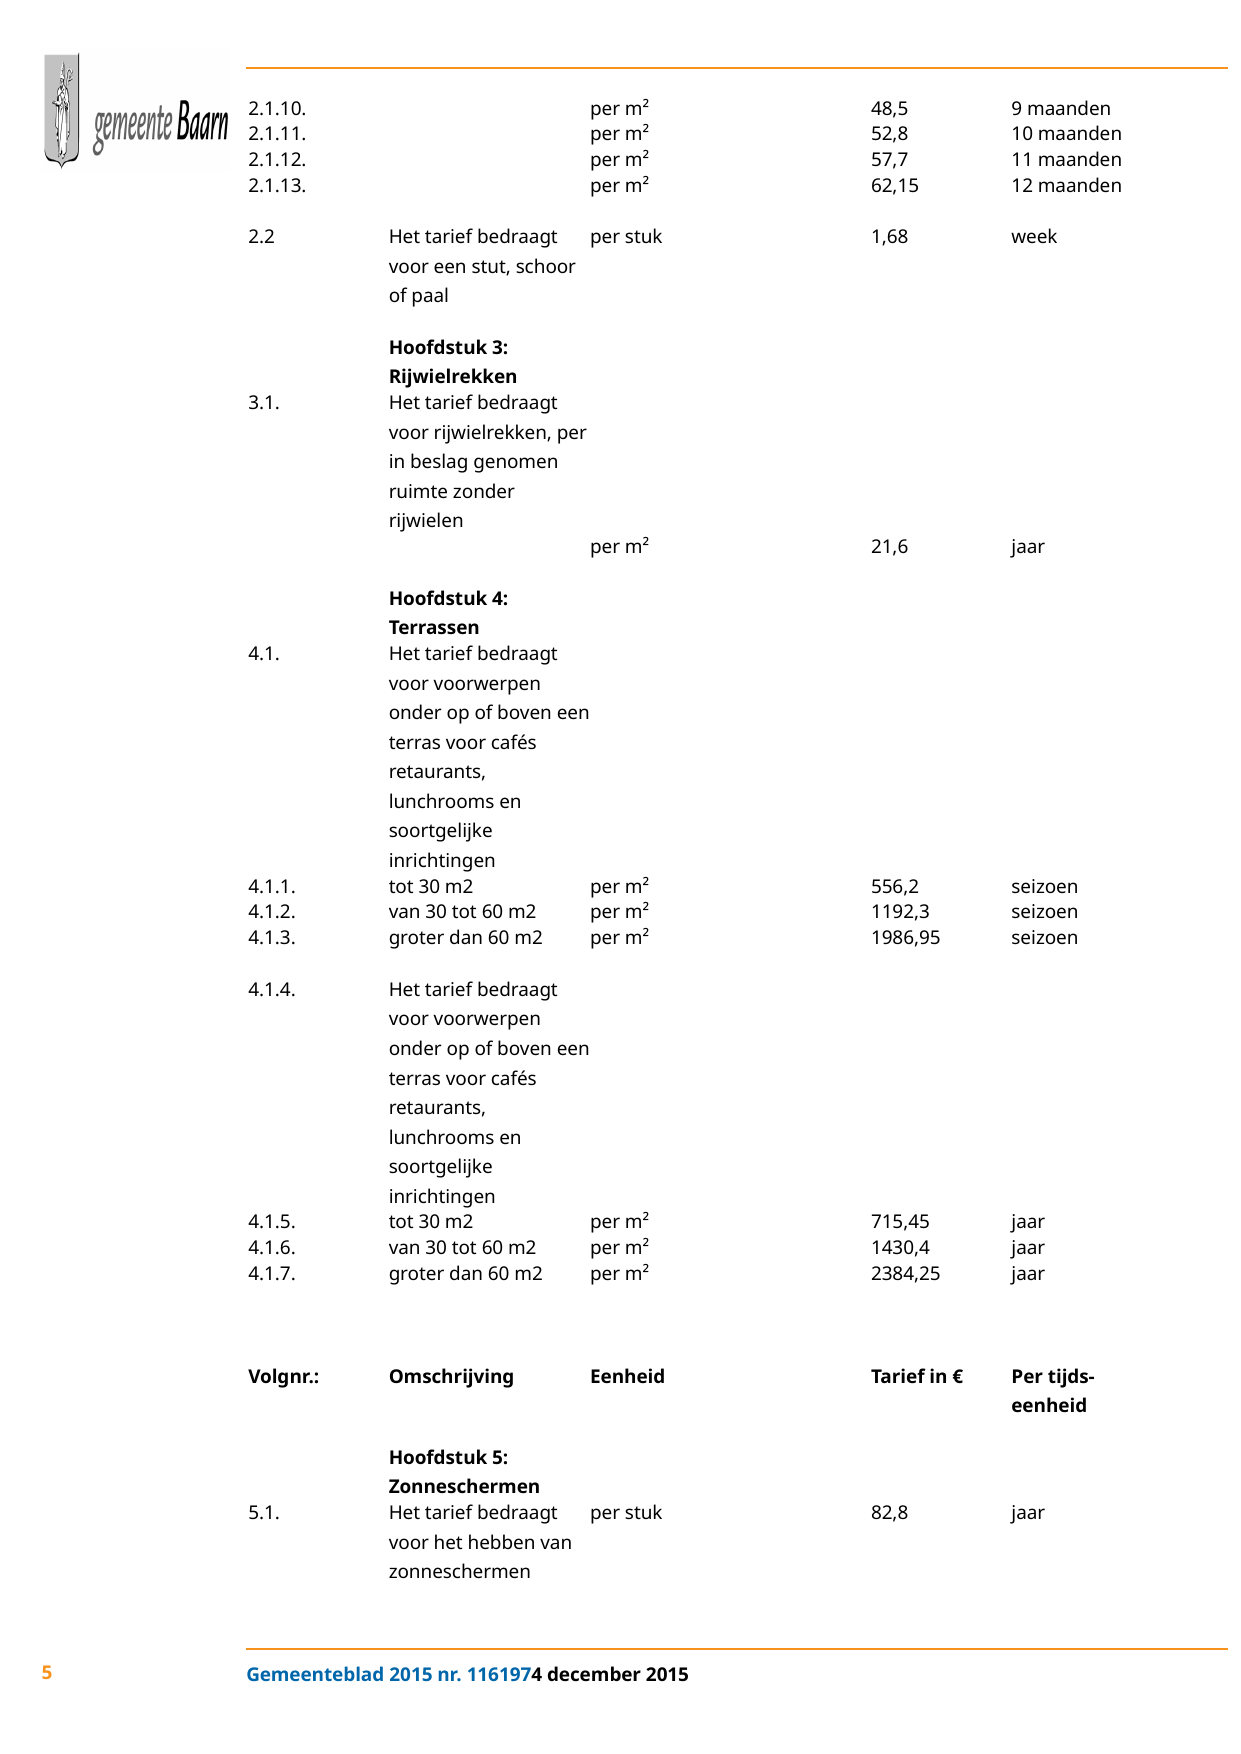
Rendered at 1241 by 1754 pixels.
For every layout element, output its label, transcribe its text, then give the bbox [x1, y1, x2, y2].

table_cell [730, 198, 871, 223]
table_cell [730, 172, 871, 198]
table_cell [1011, 559, 1152, 585]
table_cell [590, 640, 730, 873]
table_cell [248, 198, 388, 223]
table_cell 9 maanden [1011, 95, 1152, 121]
table_cell 57,7 [871, 146, 1011, 172]
table_cell [871, 198, 1011, 223]
table_cell [389, 1338, 590, 1363]
table_cell [871, 950, 1011, 976]
table_cell [871, 976, 1011, 1209]
table_cell tot 30 m2 [389, 873, 590, 899]
table_cell [871, 389, 1011, 533]
table_cell [730, 389, 871, 533]
table_cell [730, 334, 871, 389]
table_cell jaar [1011, 534, 1152, 559]
table_cell [730, 585, 871, 640]
table_cell [590, 1286, 730, 1312]
table_cell groter dan 60 m2 [389, 1260, 590, 1286]
table_cell [730, 1419, 871, 1444]
table_cell [730, 534, 871, 559]
table_cell 2.2 [248, 224, 388, 308]
table_cell [1011, 334, 1152, 389]
table_cell 4.1.1. [248, 873, 388, 899]
table_cell [1011, 950, 1152, 976]
table_cell 2.1.13. [248, 172, 388, 198]
table_cell Het tarief bedraagt voor voorwerpen onder op of boven een terras voor cafés retaurants, lunchrooms en soortgelijke inrichtingen [389, 976, 590, 1209]
table_cell 2384,25 [871, 1260, 1011, 1286]
table_cell [590, 1444, 730, 1499]
table_cell 11 maanden [1011, 146, 1152, 172]
table_cell [871, 585, 1011, 640]
table_cell per stuk [590, 1500, 730, 1584]
table_cell [248, 585, 388, 640]
table_cell [590, 308, 730, 334]
table_cell [1011, 1444, 1152, 1499]
table_cell per m² [590, 1235, 730, 1260]
table_cell [730, 1500, 871, 1584]
table_cell seizoen [1011, 899, 1152, 924]
table_cell 1,68 [871, 224, 1011, 308]
table_cell [1011, 389, 1152, 533]
table_cell [389, 121, 590, 146]
table_cell [730, 925, 871, 950]
table_cell 2.1.11. [248, 121, 388, 146]
table_cell [1011, 1584, 1152, 1610]
table_cell [730, 976, 871, 1209]
table_cell [730, 146, 871, 172]
table_cell [389, 534, 590, 559]
table_cell jaar [1011, 1260, 1152, 1286]
table_cell [730, 1209, 871, 1234]
table_cell per stuk [590, 224, 730, 308]
table_cell [590, 950, 730, 976]
table_cell per m² [590, 121, 730, 146]
table_cell [248, 534, 388, 559]
table_cell [248, 950, 388, 976]
table_cell 4.1.3. [248, 925, 388, 950]
table_cell 4.1.5. [248, 1209, 388, 1234]
table_cell per m² [590, 146, 730, 172]
table_cell [590, 1338, 730, 1363]
table_cell [590, 1312, 730, 1337]
table_cell [248, 559, 388, 585]
table_cell [1011, 976, 1152, 1209]
table_cell [730, 1338, 871, 1363]
table_cell 1192,3 [871, 899, 1011, 924]
table_cell [389, 559, 590, 585]
table_cell per m² [590, 925, 730, 950]
table_cell [730, 899, 871, 924]
table_cell [730, 1444, 871, 1499]
table_cell 1430,4 [871, 1235, 1011, 1260]
table_cell 12 maanden [1011, 172, 1152, 198]
table_cell [1011, 1338, 1152, 1363]
table_cell [730, 1260, 871, 1286]
table_cell 1986,95 [871, 925, 1011, 950]
table_cell week [1011, 224, 1152, 308]
table_cell van 30 tot 60 m2 [389, 1235, 590, 1260]
table_cell 4.1. [248, 640, 388, 873]
table_cell [1011, 1312, 1152, 1337]
table_cell per m² [590, 95, 730, 121]
table_cell [730, 1584, 871, 1610]
table_cell [590, 1419, 730, 1444]
table_cell 10 maanden [1011, 121, 1152, 146]
table_cell [730, 640, 871, 873]
table_cell [871, 1338, 1011, 1363]
table_cell 62,15 [871, 172, 1011, 198]
table_cell 715,45 [871, 1209, 1011, 1234]
table_cell [590, 585, 730, 640]
table_cell Het tarief bedraagt voor rijwielrekken, per in beslag genomen ruimte zonder rijwielen [389, 389, 590, 533]
table_cell 48,5 [871, 95, 1011, 121]
table_cell 2.1.12. [248, 146, 388, 172]
table_cell [389, 1286, 590, 1312]
table_cell [389, 1312, 590, 1337]
table_cell [1011, 1286, 1152, 1312]
table_cell [1011, 640, 1152, 873]
table_cell 2.1.10. [248, 95, 388, 121]
table_cell 4.1.6. [248, 1235, 388, 1260]
table_cell [1011, 198, 1152, 223]
table_cell jaar [1011, 1235, 1152, 1260]
table_cell Tarief in € [871, 1363, 1011, 1418]
table_cell [730, 1363, 871, 1418]
table_cell [871, 1286, 1011, 1312]
table_cell [730, 559, 871, 585]
picture [41, 47, 231, 172]
table_cell [1011, 1419, 1152, 1444]
table_cell [730, 224, 871, 308]
table_cell [248, 1286, 388, 1312]
table_cell Eenheid [590, 1363, 730, 1418]
table_cell [389, 95, 590, 121]
table_cell [730, 950, 871, 976]
table_cell [389, 146, 590, 172]
table_cell [248, 1419, 388, 1444]
table_cell seizoen [1011, 925, 1152, 950]
table_cell [730, 1312, 871, 1337]
table_cell 3.1. [248, 389, 388, 533]
table_cell [389, 950, 590, 976]
table_cell [590, 389, 730, 533]
table_cell [590, 559, 730, 585]
table_cell per m² [590, 1260, 730, 1286]
table_cell [248, 1444, 388, 1499]
table_cell Omschrijving [389, 1363, 590, 1418]
table_cell [730, 873, 871, 899]
table_cell [871, 640, 1011, 873]
table_cell [730, 1235, 871, 1260]
table_cell [590, 1584, 730, 1610]
table_cell [248, 1312, 388, 1337]
table_cell [1011, 585, 1152, 640]
table_cell [389, 1584, 590, 1610]
table_cell Per tijds- eenheid [1011, 1363, 1152, 1418]
table_cell Hoofdstuk 3: Rijwielrekken [389, 334, 590, 389]
table_cell per m² [590, 534, 730, 559]
table_cell [871, 1584, 1011, 1610]
table_cell [389, 172, 590, 198]
table_cell Hoofdstuk 5: Zonneschermen [389, 1444, 590, 1499]
table_cell [871, 559, 1011, 585]
table_cell [730, 121, 871, 146]
table_cell van 30 tot 60 m2 [389, 899, 590, 924]
table_cell tot 30 m2 [389, 1209, 590, 1234]
table_cell 4.1.2. [248, 899, 388, 924]
table_cell groter dan 60 m2 [389, 925, 590, 950]
table_cell [389, 1419, 590, 1444]
table_cell [871, 1419, 1011, 1444]
table_cell [590, 198, 730, 223]
table_cell per m² [590, 873, 730, 899]
table_cell [248, 1338, 388, 1363]
table_cell [1011, 308, 1152, 334]
table_cell seizoen [1011, 873, 1152, 899]
table_cell [730, 95, 871, 121]
table_cell 556,2 [871, 873, 1011, 899]
table_cell 4.1.4. [248, 976, 388, 1209]
table_cell [248, 334, 388, 389]
table_cell Het tarief bedraagt voor voorwerpen onder op of boven een terras voor cafés retaurants, lunchrooms en soortgelijke inrichtingen [389, 640, 590, 873]
table_cell [871, 1312, 1011, 1337]
table_cell [871, 1444, 1011, 1499]
table_cell per m² [590, 899, 730, 924]
table_cell [389, 308, 590, 334]
table_cell [389, 198, 590, 223]
table_cell [590, 976, 730, 1209]
table_cell 5.1. [248, 1500, 388, 1584]
table_cell 52,8 [871, 121, 1011, 146]
table_cell [590, 334, 730, 389]
table_cell jaar [1011, 1209, 1152, 1234]
table_cell Het tarief bedraagt voor een stut, schoor of paal [389, 224, 590, 308]
table_cell [871, 308, 1011, 334]
table_cell jaar [1011, 1500, 1152, 1584]
table_cell per m² [590, 1209, 730, 1234]
table_cell Hoofdstuk 4: Terrassen [389, 585, 590, 640]
table_cell [248, 308, 388, 334]
table_cell [871, 334, 1011, 389]
table_cell Het tarief bedraagt voor het hebben van zonneschermen [389, 1500, 590, 1584]
table_cell Volgnr.: [248, 1363, 388, 1418]
table_cell per m² [590, 172, 730, 198]
table_cell 4.1.7. [248, 1260, 388, 1286]
table_cell 82,8 [871, 1500, 1011, 1584]
table_cell [730, 1286, 871, 1312]
table_cell [730, 308, 871, 334]
table_cell [248, 1584, 388, 1610]
table_cell 21,6 [871, 534, 1011, 559]
